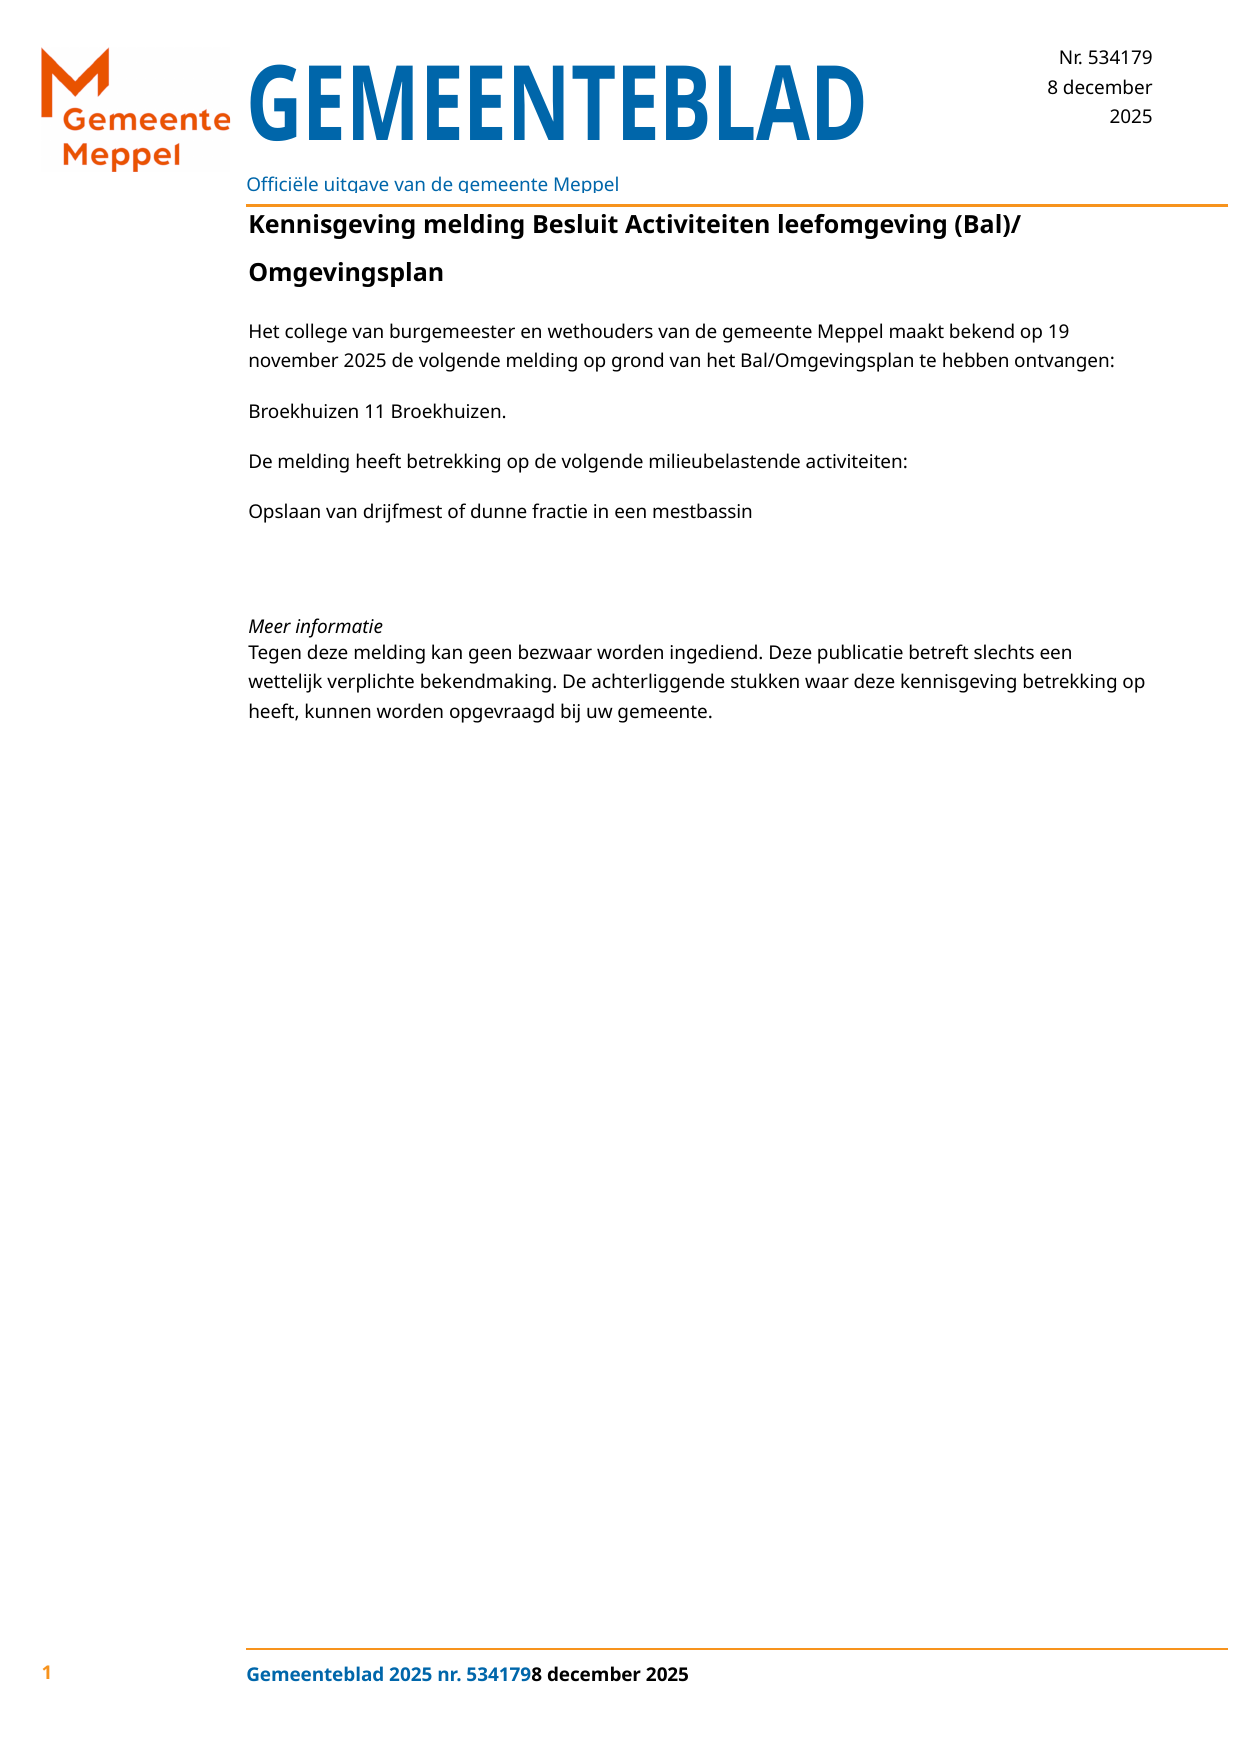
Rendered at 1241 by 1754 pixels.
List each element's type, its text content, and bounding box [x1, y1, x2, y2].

text Broekhuizen 11 Broekhuizen. [248, 398, 1152, 424]
text Kennisgeving melding Besluit Activiteiten leefomgeving (Bal)/ Omgevingsplan [248, 207, 1152, 288]
text Tegen deze melding kan geen bezwaar worden ingediend. Deze publicatie betreft slechts een wettelijk verplichte bekendmaking. De achterliggende stukken waar deze kennisgeving betrekking op heeft, kunnen worden opgevraagd bij uw gemeente. [248, 639, 1152, 724]
text Meer informatie [248, 613, 1152, 639]
text Het college van burgemeester en wethouders van de gemeente Meppel maakt bekend op 19 november 2025 de volgende melding op grond van het Bal/Omgevingsplan te hebben ontvangen: [248, 318, 1152, 373]
text Opslaan van drijfmest of dunne fractie in een mestbassin [248, 499, 1152, 524]
text De melding heeft betrekking op de volgende milieubelastende activiteiten: [248, 448, 1152, 474]
picture [41, 47, 231, 172]
